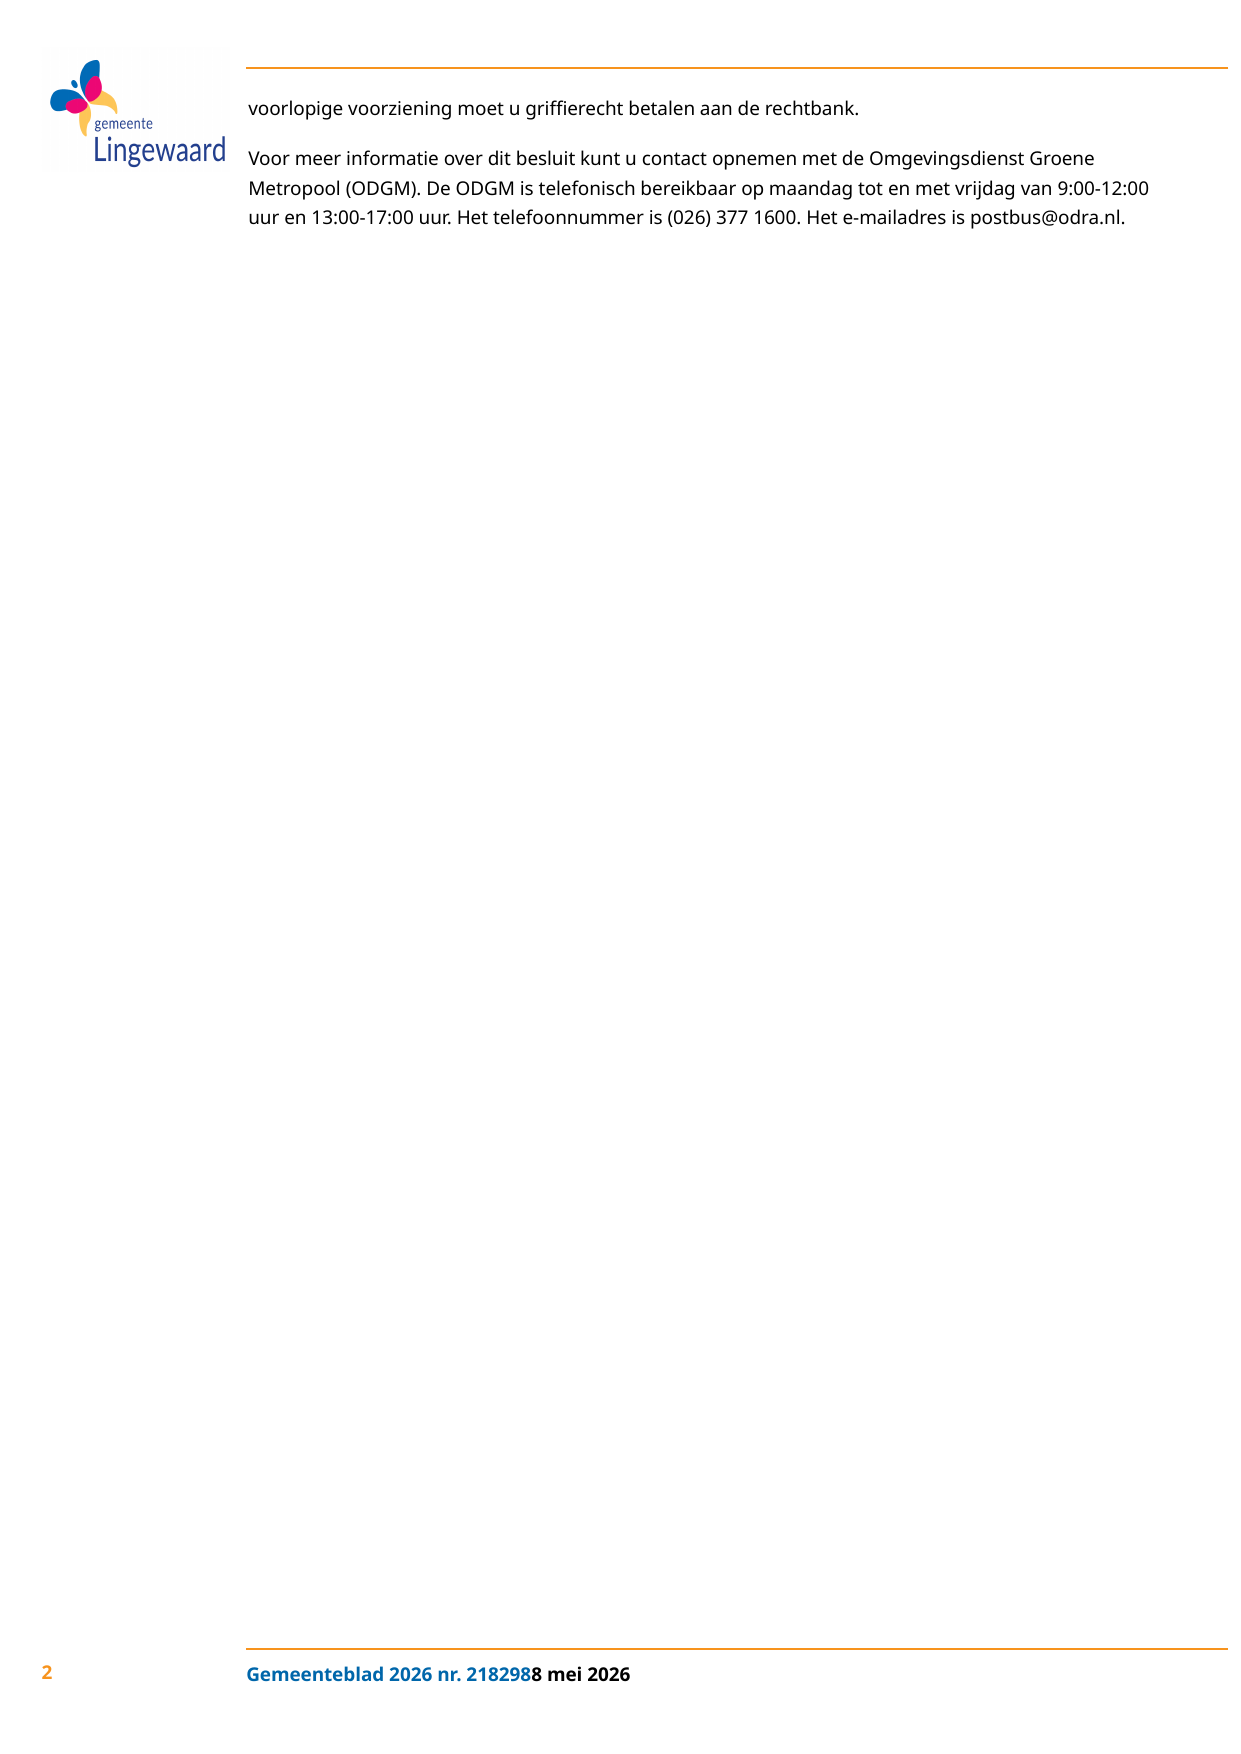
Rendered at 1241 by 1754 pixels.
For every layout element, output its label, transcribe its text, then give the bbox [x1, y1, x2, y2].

text Voor meer informatie over dit besluit kunt u contact opnemen met de Omgevingsdienst Groene Metropool (ODGM). De ODGM is telefonisch bereikbaar op maandag tot en met vrijdag van 9:00-12:00 uur en 13:00-17:00 uur. Het telefoonnummer is (026) 377 1600. Het e-mailadres is postbus@odra.nl. [248, 145, 1152, 230]
picture [41, 47, 231, 172]
text voorlopige voorziening moet u griffierecht betalen aan de rechtbank. [248, 95, 1152, 121]
